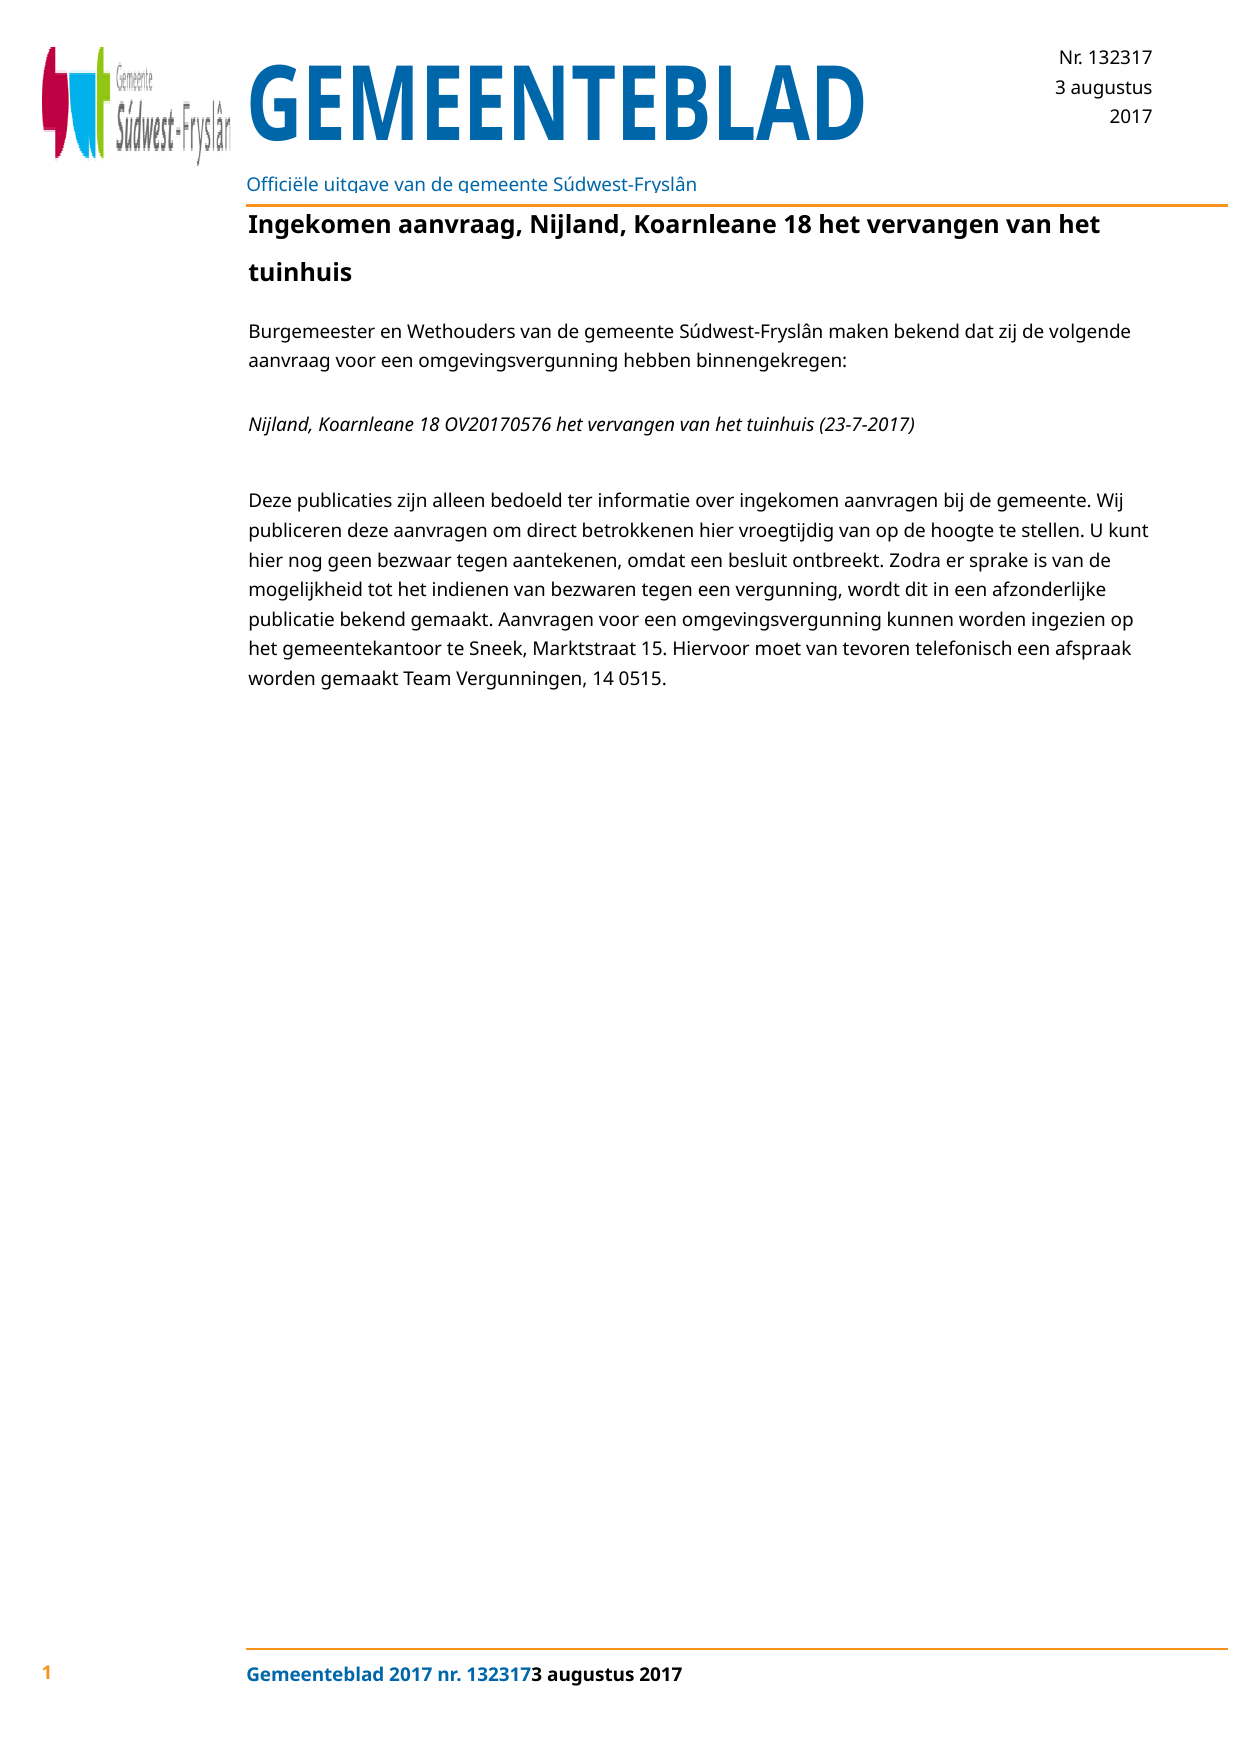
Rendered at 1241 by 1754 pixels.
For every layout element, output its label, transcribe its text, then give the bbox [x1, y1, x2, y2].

text Nijland, Koarnleane 18 OV20170576 het vervangen van het tuinhuis (23-7-2017) [248, 411, 1152, 437]
picture [41, 47, 231, 172]
text Deze publicaties zijn alleen bedoeld ter informatie over ingekomen aanvragen bij de gemeente. Wij publiceren deze aanvragen om direct betrokkenen hier vroegtijdig van op de hoogte te stellen. U kunt hier nog geen bezwaar tegen aantekenen, omdat een besluit ontbreekt. Zodra er sprake is van de mogelijkheid tot het indienen van bezwaren tegen een vergunning, wordt dit in een afzonderlijke publicatie bekend gemaakt. Aanvragen voor een omgevingsvergunning kunnen worden ingezien op het gemeentekantoor te Sneek, Marktstraat 15. Hiervoor moet van tevoren telefonisch een afspraak worden gemaakt Team Vergunningen, 14 0515. [248, 488, 1152, 691]
text Ingekomen aanvraag, Nijland, Koarnleane 18 het vervangen van het tuinhuis [248, 207, 1152, 288]
text Burgemeester en Wethouders van de gemeente Súdwest-Fryslân maken bekend dat zij de volgende aanvraag voor een omgevingsvergunning hebben binnengekregen: [248, 318, 1152, 373]
